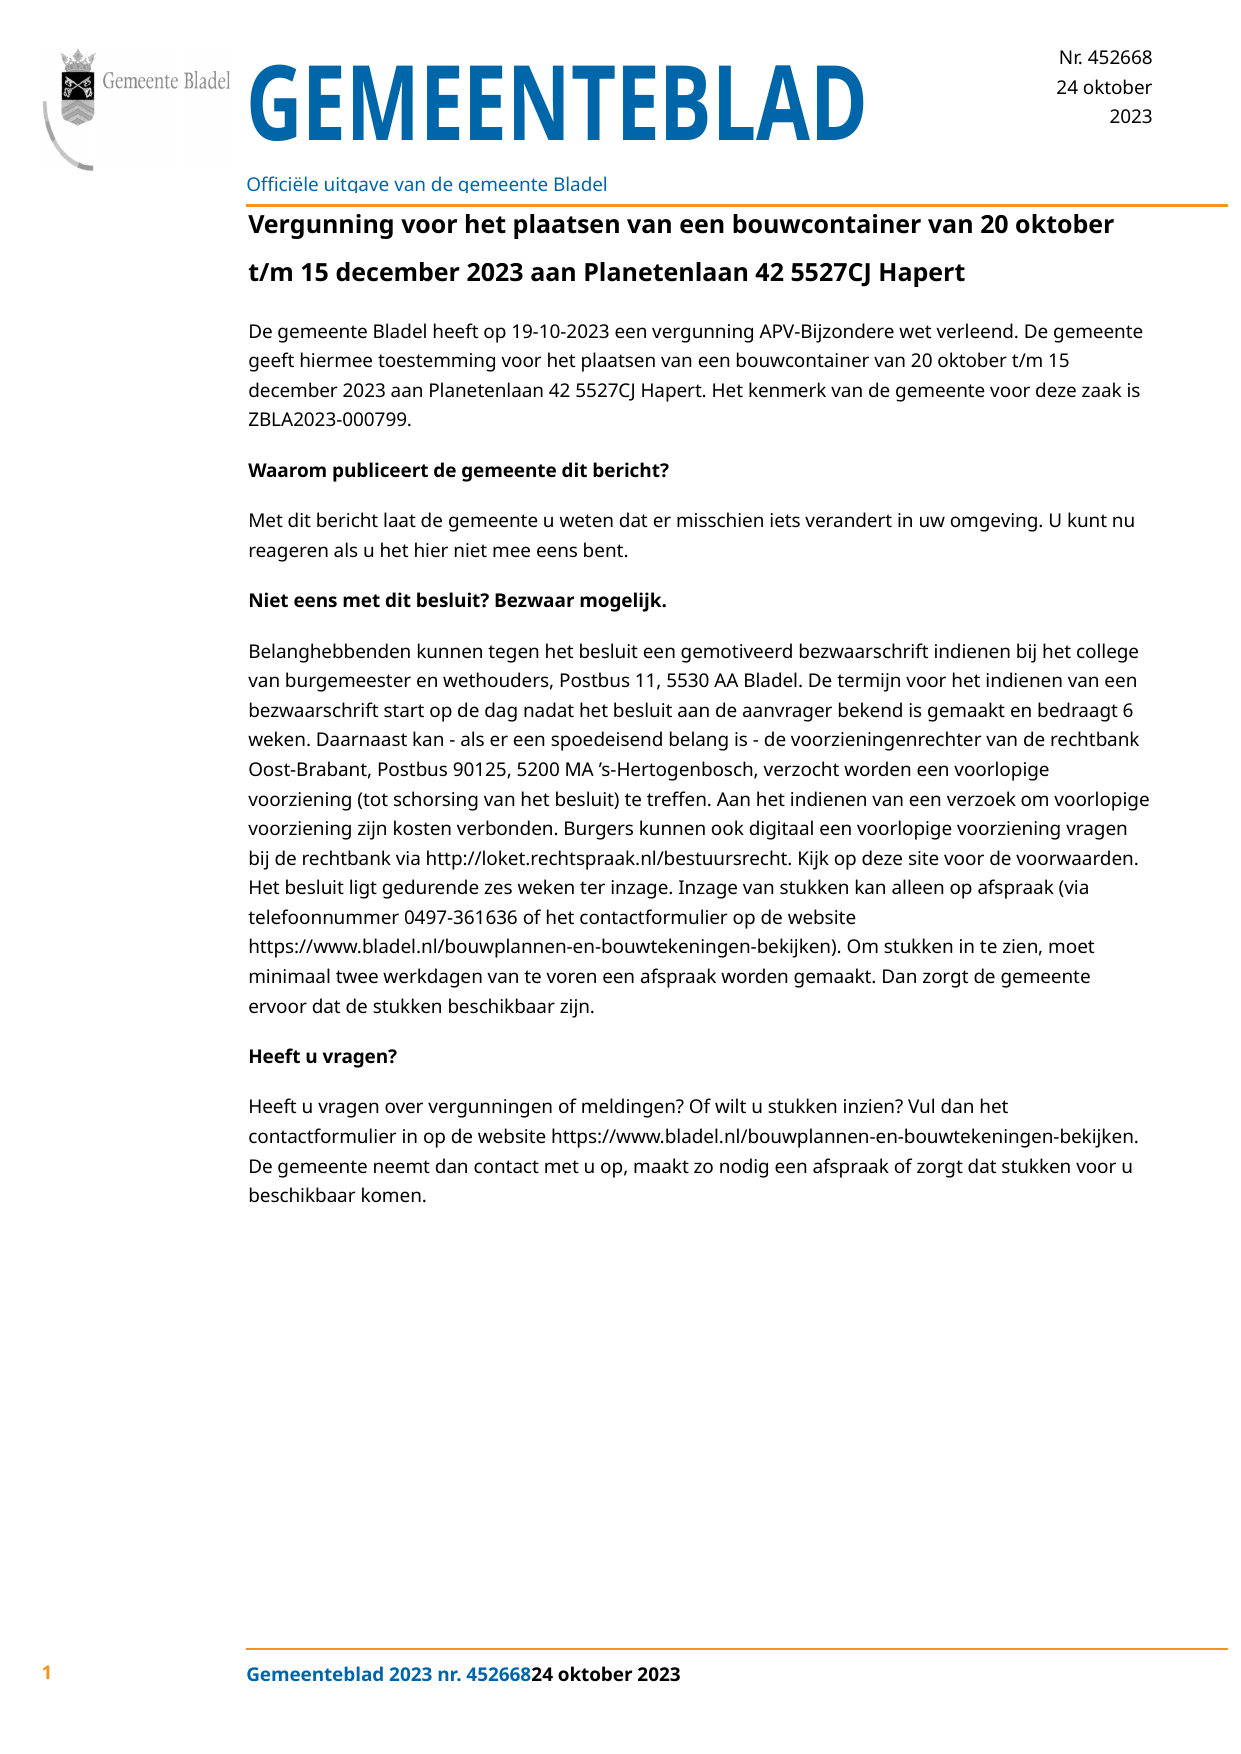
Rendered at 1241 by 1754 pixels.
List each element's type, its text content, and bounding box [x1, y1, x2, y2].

text Belanghebbenden kunnen tegen het besluit een gemotiveerd bezwaarschrift indienen bij het college van burgemeester en wethouders, Postbus 11, 5530 AA Bladel. De termijn voor het indienen van een bezwaarschrift start op de dag nadat het besluit aan de aanvrager bekend is gemaakt en bedraagt 6 weken. Daarnaast kan - als er een spoedeisend belang is - de voorzieningenrechter van de rechtbank Oost-Brabant, Postbus 90125, 5200 MA ’s-Hertogenbosch, verzocht worden een voorlopige voorziening (tot schorsing van het besluit) te treffen. Aan het indienen van een verzoek om voorlopige voorziening zijn kosten verbonden. Burgers kunnen ook digitaal een voorlopige voorziening vragen bij de rechtbank via http://loket.rechtspraak.nl/bestuursrecht. Kijk op deze site voor de voorwaarden. Het besluit ligt gedurende zes weken ter inzage. Inzage van stukken kan alleen op afspraak (via telefoonnummer 0497-361636 of het contactformulier op de website https://www.bladel.nl/bouwplannen-en-bouwtekeningen-bekijken). Om stukken in te zien, moet minimaal twee werkdagen van te voren een afspraak worden gemaakt. Dan zorgt de gemeente ervoor dat de stukken beschikbaar zijn. [248, 638, 1152, 1019]
text Vergunning voor het plaatsen van een bouwcontainer van 20 oktober t/m 15 december 2023 aan Planetenlaan 42 5527CJ Hapert [248, 207, 1152, 288]
text De gemeente Bladel heeft op 19-10-2023 een vergunning APV-Bijzondere wet verleend. De gemeente geeft hiermee toestemming voor het plaatsen van een bouwcontainer van 20 oktober t/m 15 december 2023 aan Planetenlaan 42 5527CJ Hapert. Het kenmerk van de gemeente voor deze zaak is ZBLA2023-000799. [248, 318, 1152, 432]
text Waarom publiceert de gemeente dit bericht? [248, 457, 1152, 483]
picture [41, 47, 231, 172]
text Heeft u vragen over vergunningen of meldingen? Of wilt u stukken inzien? Vul dan het contactformulier in op de website https://www.bladel.nl/bouwplannen-en-bouwtekeningen-bekijken. De gemeente neemt dan contact met u op, maakt zo nodig een afspraak of zorgt dat stukken voor u beschikbaar komen. [248, 1094, 1152, 1208]
text Heeft u vragen? [248, 1043, 1152, 1069]
text Niet eens met dit besluit? Bezwaar mogelijk. [248, 587, 1152, 613]
text Met dit bericht laat de gemeente u weten dat er misschien iets verandert in uw omgeving. U kunt nu reageren als u het hier niet mee eens bent. [248, 507, 1152, 563]
